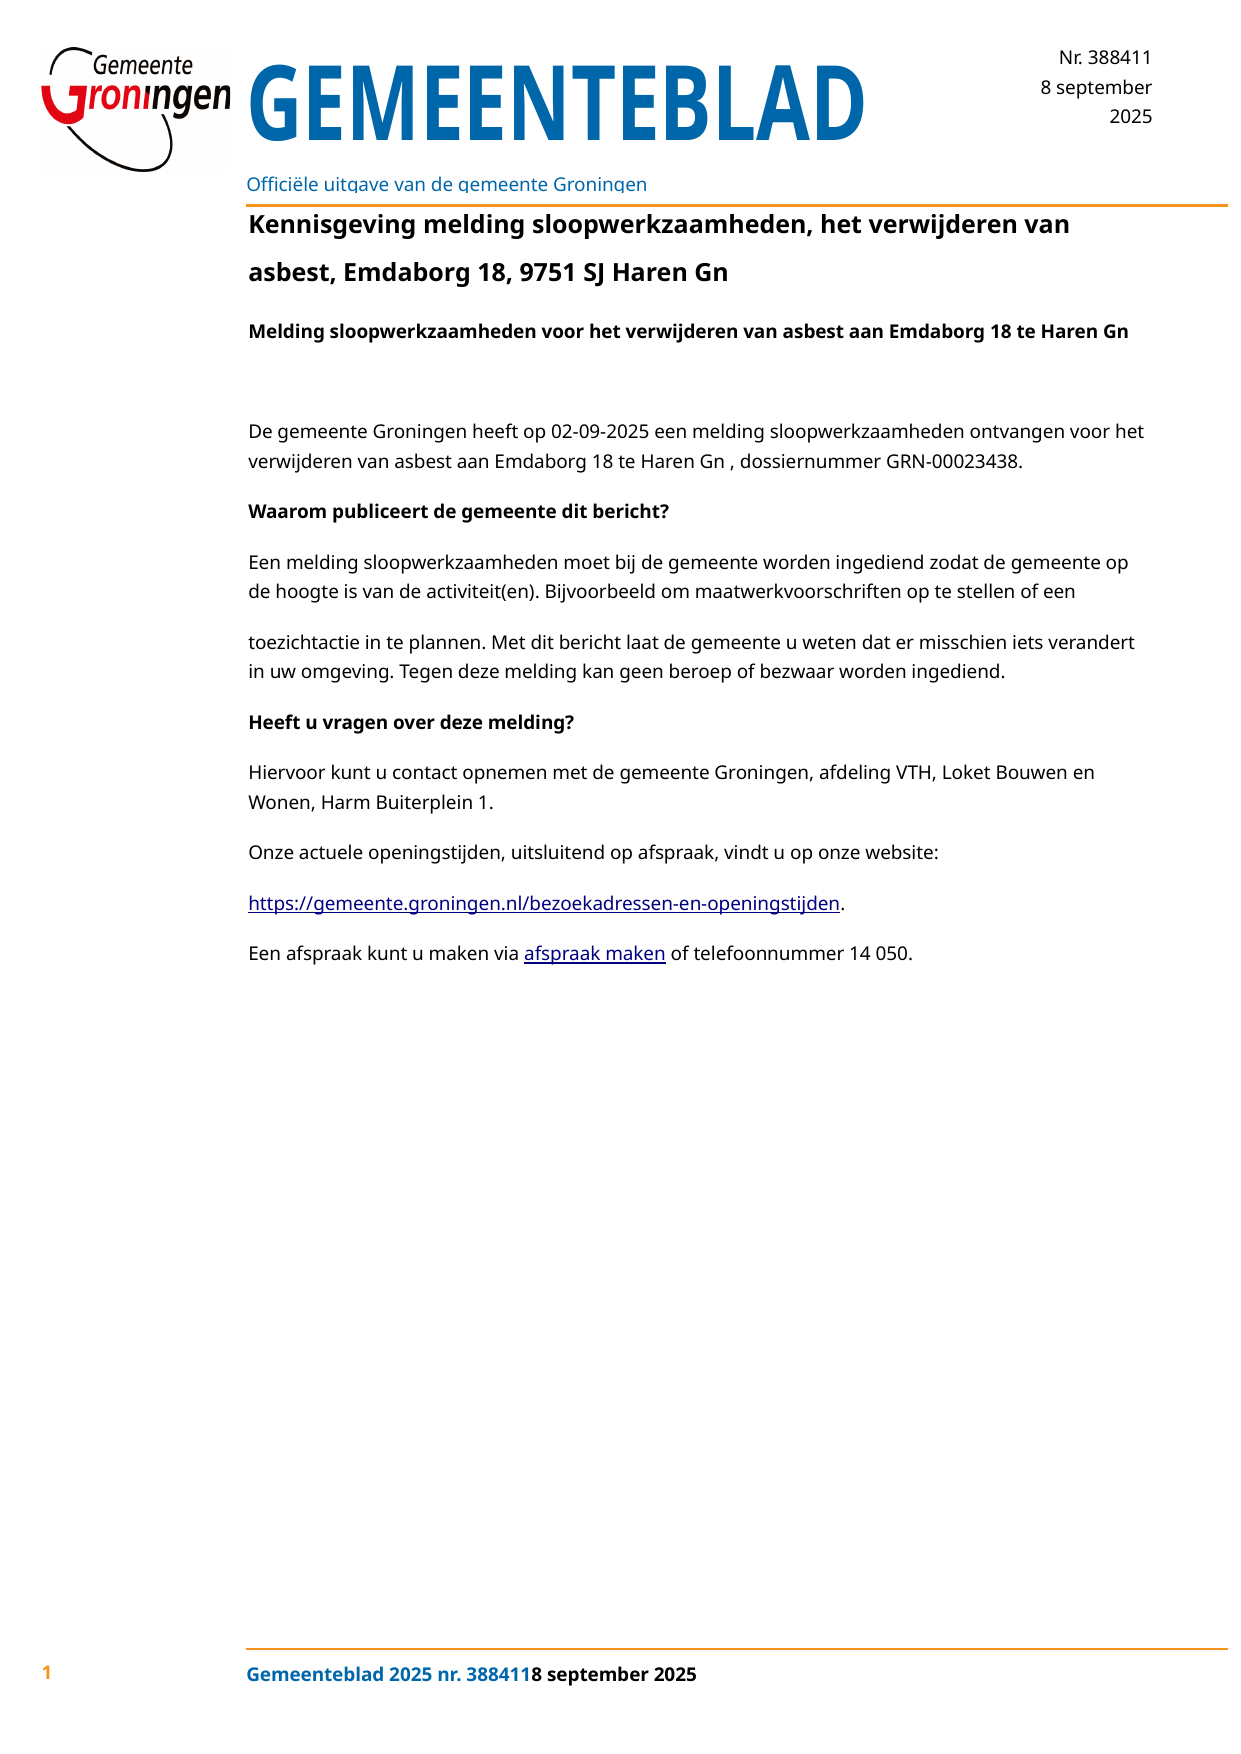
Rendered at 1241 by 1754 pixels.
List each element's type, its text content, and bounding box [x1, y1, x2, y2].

text https://gemeente.groningen.nl/bezoekadressen-en-openingstijden. [248, 890, 1152, 916]
text Onze actuele openingstijden, uitsluitend op afspraak, vindt u op onze website: [248, 839, 1152, 865]
text toezichtactie in te plannen. Met dit bericht laat de gemeente u weten dat er misschien iets verandert in uw omgeving. Tegen deze melding kan geen beroep of bezwaar worden ingediend. [248, 629, 1152, 684]
picture [41, 47, 231, 172]
text Een afspraak kunt u maken via afspraak maken of telefoonnummer 14 050. [248, 940, 1152, 966]
text Waarom publiceert de gemeente dit bericht? [248, 499, 1152, 524]
text Heeft u vragen over deze melding? [248, 709, 1152, 735]
text Hiervoor kunt u contact opnemen met de gemeente Groningen, afdeling VTH, Loket Bouwen en Wonen, Harm Buiterplein 1. [248, 759, 1152, 815]
text De gemeente Groningen heeft op 02-09-2025 een melding sloopwerkzaamheden ontvangen voor het verwijderen van asbest aan Emdaborg 18 te Haren Gn , dossiernummer GRN-00023438. [248, 419, 1152, 474]
text Kennisgeving melding sloopwerkzaamheden, het verwijderen van asbest, Emdaborg 18, 9751 SJ Haren Gn [248, 207, 1152, 288]
text Een melding sloopwerkzaamheden moet bij de gemeente worden ingediend zodat de gemeente op de hoogte is van de activiteit(en). Bijvoorbeeld om maatwerkvoorschriften op te stellen of een [248, 549, 1152, 604]
text Melding sloopwerkzaamheden voor het verwijderen van asbest aan Emdaborg 18 te Haren Gn [248, 318, 1152, 344]
